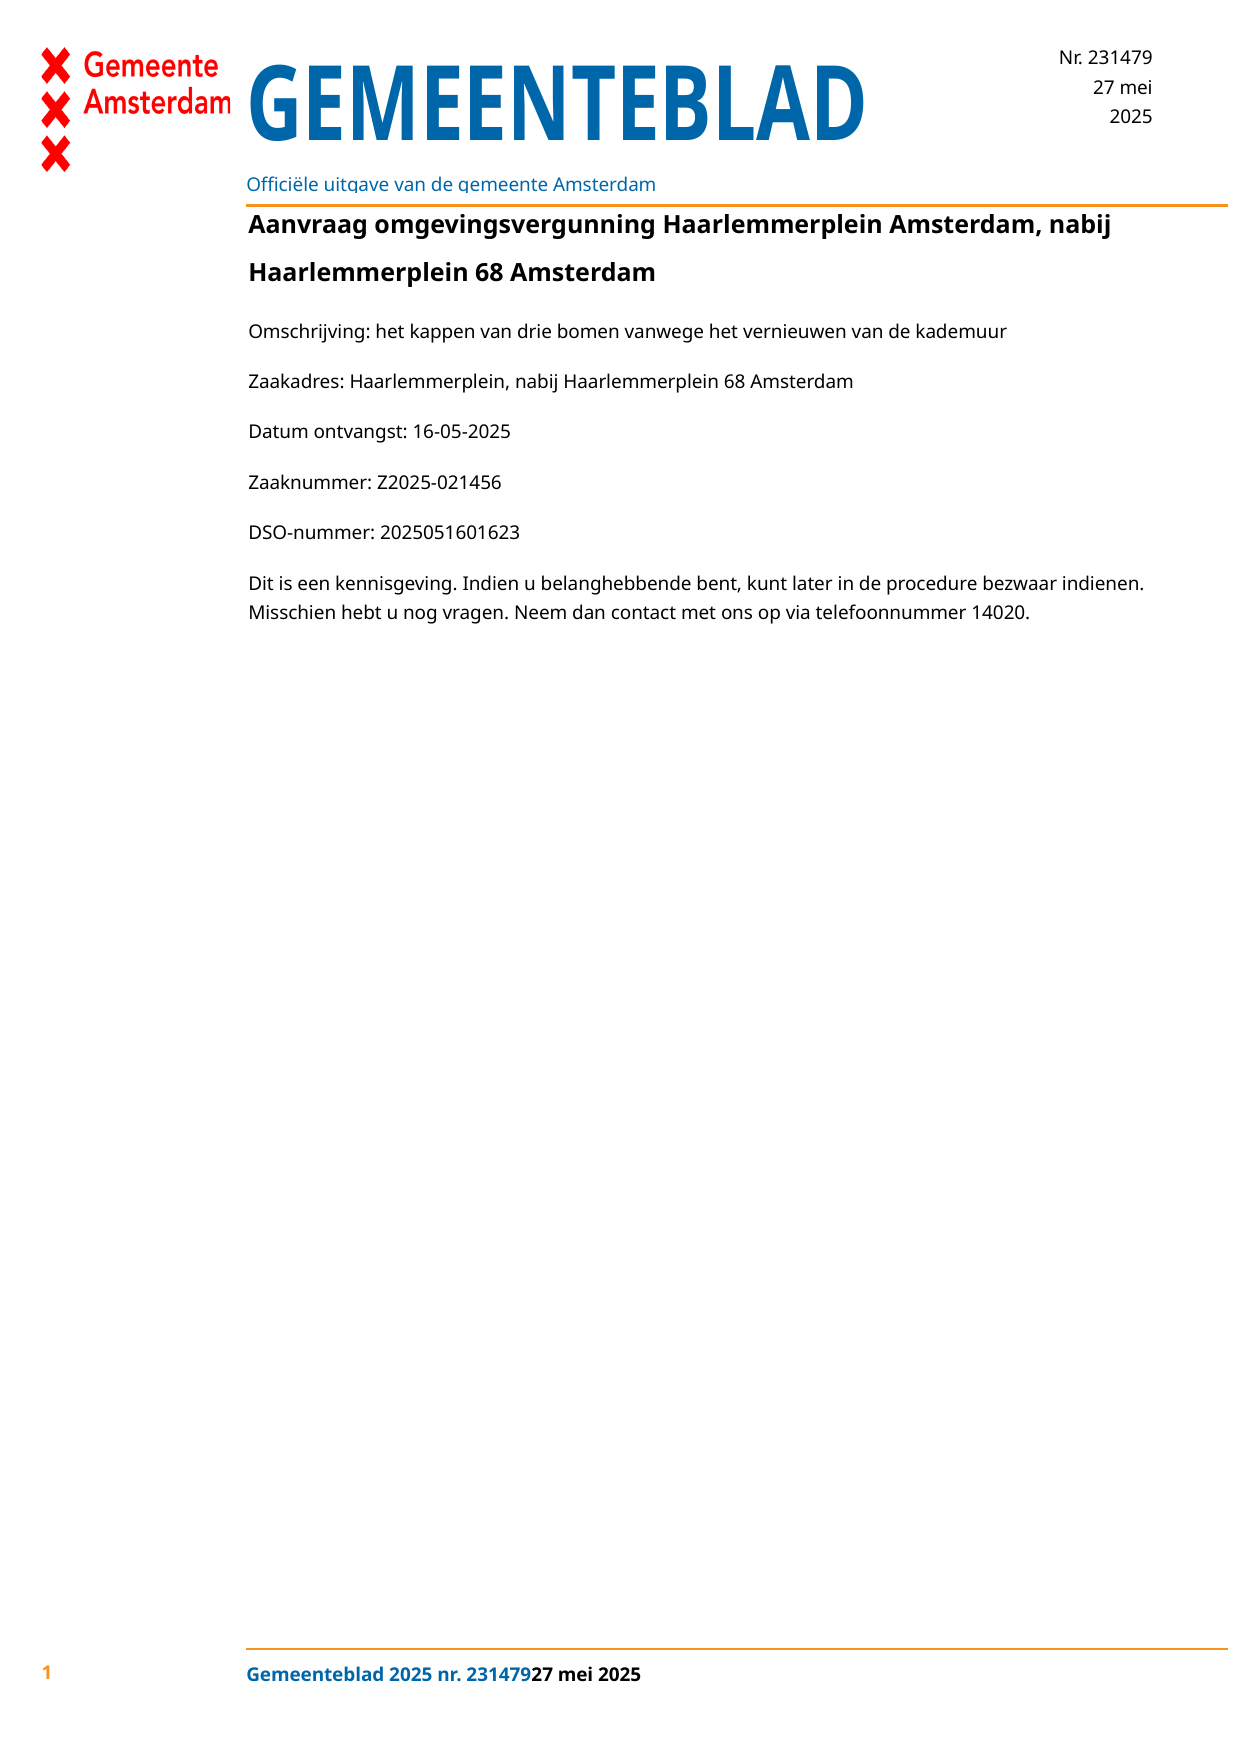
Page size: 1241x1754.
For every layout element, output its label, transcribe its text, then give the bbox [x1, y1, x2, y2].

text DSO-nummer: 2025051601623 [248, 519, 1152, 545]
text Datum ontvangst: 16-05-2025 [248, 419, 1152, 444]
text Zaakadres: Haarlemmerplein, nabij Haarlemmerplein 68 Amsterdam [248, 368, 1152, 394]
text Aanvraag omgevingsvergunning Haarlemmerplein Amsterdam, nabij Haarlemmerplein 68 Amsterdam [248, 207, 1152, 288]
text Dit is een kennisgeving. Indien u belanghebbende bent, kunt later in de procedure bezwaar indienen. Misschien hebt u nog vragen. Neem dan contact met ons op via telefoonnummer 14020. [248, 570, 1152, 625]
text Omschrijving: het kappen van drie bomen vanwege het vernieuwen van de kademuur [248, 318, 1152, 344]
picture [41, 47, 231, 172]
text Zaaknummer: Z2025-021456 [248, 469, 1152, 495]
